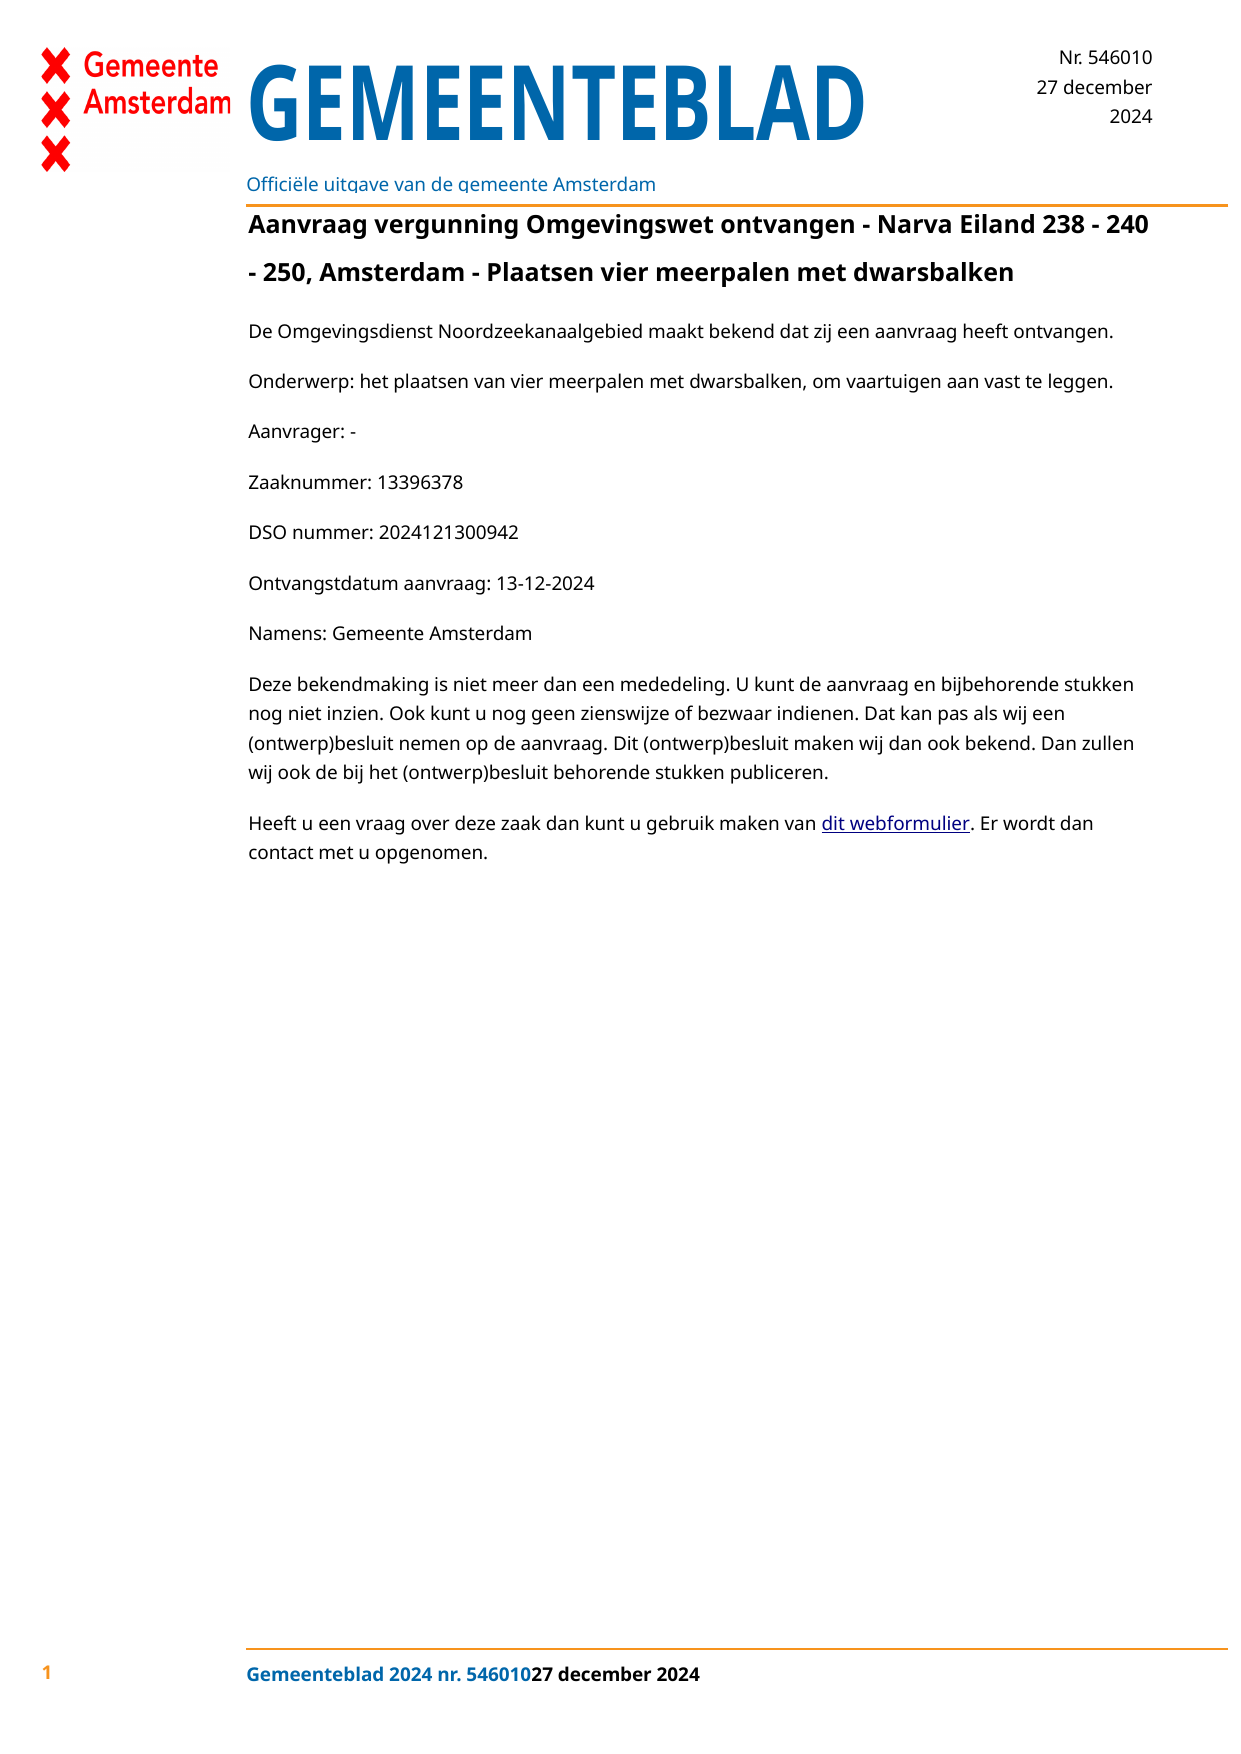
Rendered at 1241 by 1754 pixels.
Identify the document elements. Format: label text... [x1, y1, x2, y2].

text DSO nummer: 2024121300942 [248, 519, 1152, 545]
text Aanvrager: - [248, 419, 1152, 444]
text Deze bekendmaking is niet meer dan een mededeling. U kunt de aanvraag en bijbehorende stukken nog niet inzien. Ook kunt u nog geen zienswijze of bezwaar indienen. Dat kan pas als wij een (ontwerp)besluit nemen op de aanvraag. Dit (ontwerp)besluit maken wij dan ook bekend. Dan zullen wij ook de bij het (ontwerp)besluit behorende stukken publiceren. [248, 671, 1152, 785]
text Namens: Gemeente Amsterdam [248, 620, 1152, 646]
text Heeft u een vraag over deze zaak dan kunt u gebruik maken van dit webformulier. Er wordt dan contact met u opgenomen. [248, 810, 1152, 865]
picture [41, 47, 231, 172]
text Zaaknummer: 13396378 [248, 469, 1152, 495]
text De Omgevingsdienst Noordzeekanaalgebied maakt bekend dat zij een aanvraag heeft ontvangen. [248, 318, 1152, 344]
text Onderwerp: het plaatsen van vier meerpalen met dwarsbalken, om vaartuigen aan vast te leggen. [248, 368, 1152, 394]
text Aanvraag vergunning Omgevingswet ontvangen - Narva Eiland 238 - 240 - 250, Amsterdam - Plaatsen vier meerpalen met dwarsbalken [248, 207, 1152, 288]
text Ontvangstdatum aanvraag: 13-12-2024 [248, 570, 1152, 596]
